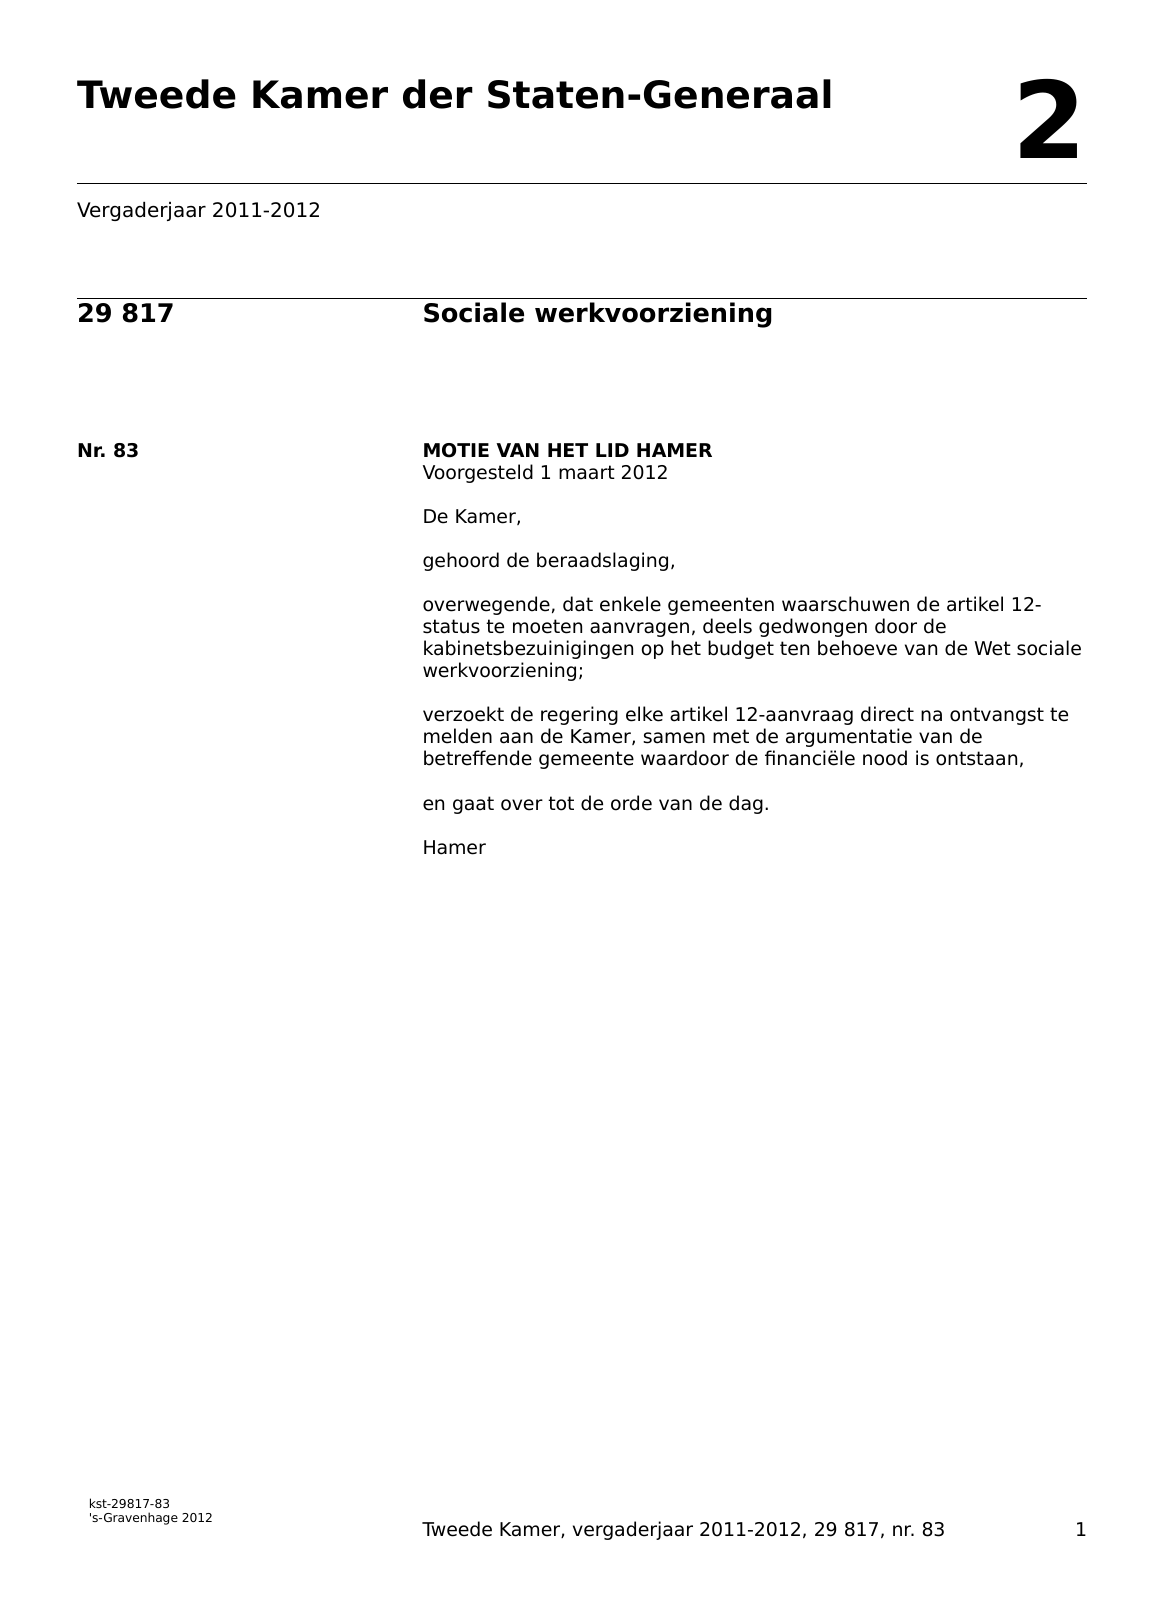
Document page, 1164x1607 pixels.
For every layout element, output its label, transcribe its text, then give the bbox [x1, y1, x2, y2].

text De Kamer, [422, 506, 1087, 528]
text verzoekt de regering elke artikel 12-aanvraag direct na ontvangst te melden aan de Kamer, samen met de argumentatie van de betreffende gemeente waardoor de financiële nood is ontstaan, [422, 704, 1087, 770]
text gehoord de beraadslaging, [422, 550, 1087, 572]
subtitle Nr. 83 MOTIE VAN HET LID HAMER [77, 440, 1087, 462]
table_header Tweede Kamer der Staten-Generaal [77, 59, 886, 183]
subtitle 29 817 Sociale werkvoorziening [77, 299, 1087, 329]
table_cell Vergaderjaar 2011-2012 [77, 184, 1087, 298]
text overwegende, dat enkele gemeenten waarschuwen de artikel 12-status te moeten aanvragen, deels gedwongen door de kabinetsbezuinigingen op het budget ten behoeve van de Wet sociale werkvoorziening; [422, 594, 1087, 682]
text Voorgesteld 1 maart 2012 [422, 462, 1087, 484]
text en gaat over tot de orde van de dag. [422, 792, 1087, 814]
text 's-Gravenhage 2012 [88, 1511, 323, 1525]
text Hamer [422, 837, 1087, 858]
table_header 2 [886, 59, 1087, 183]
text kst-29817-83 [88, 1497, 323, 1511]
